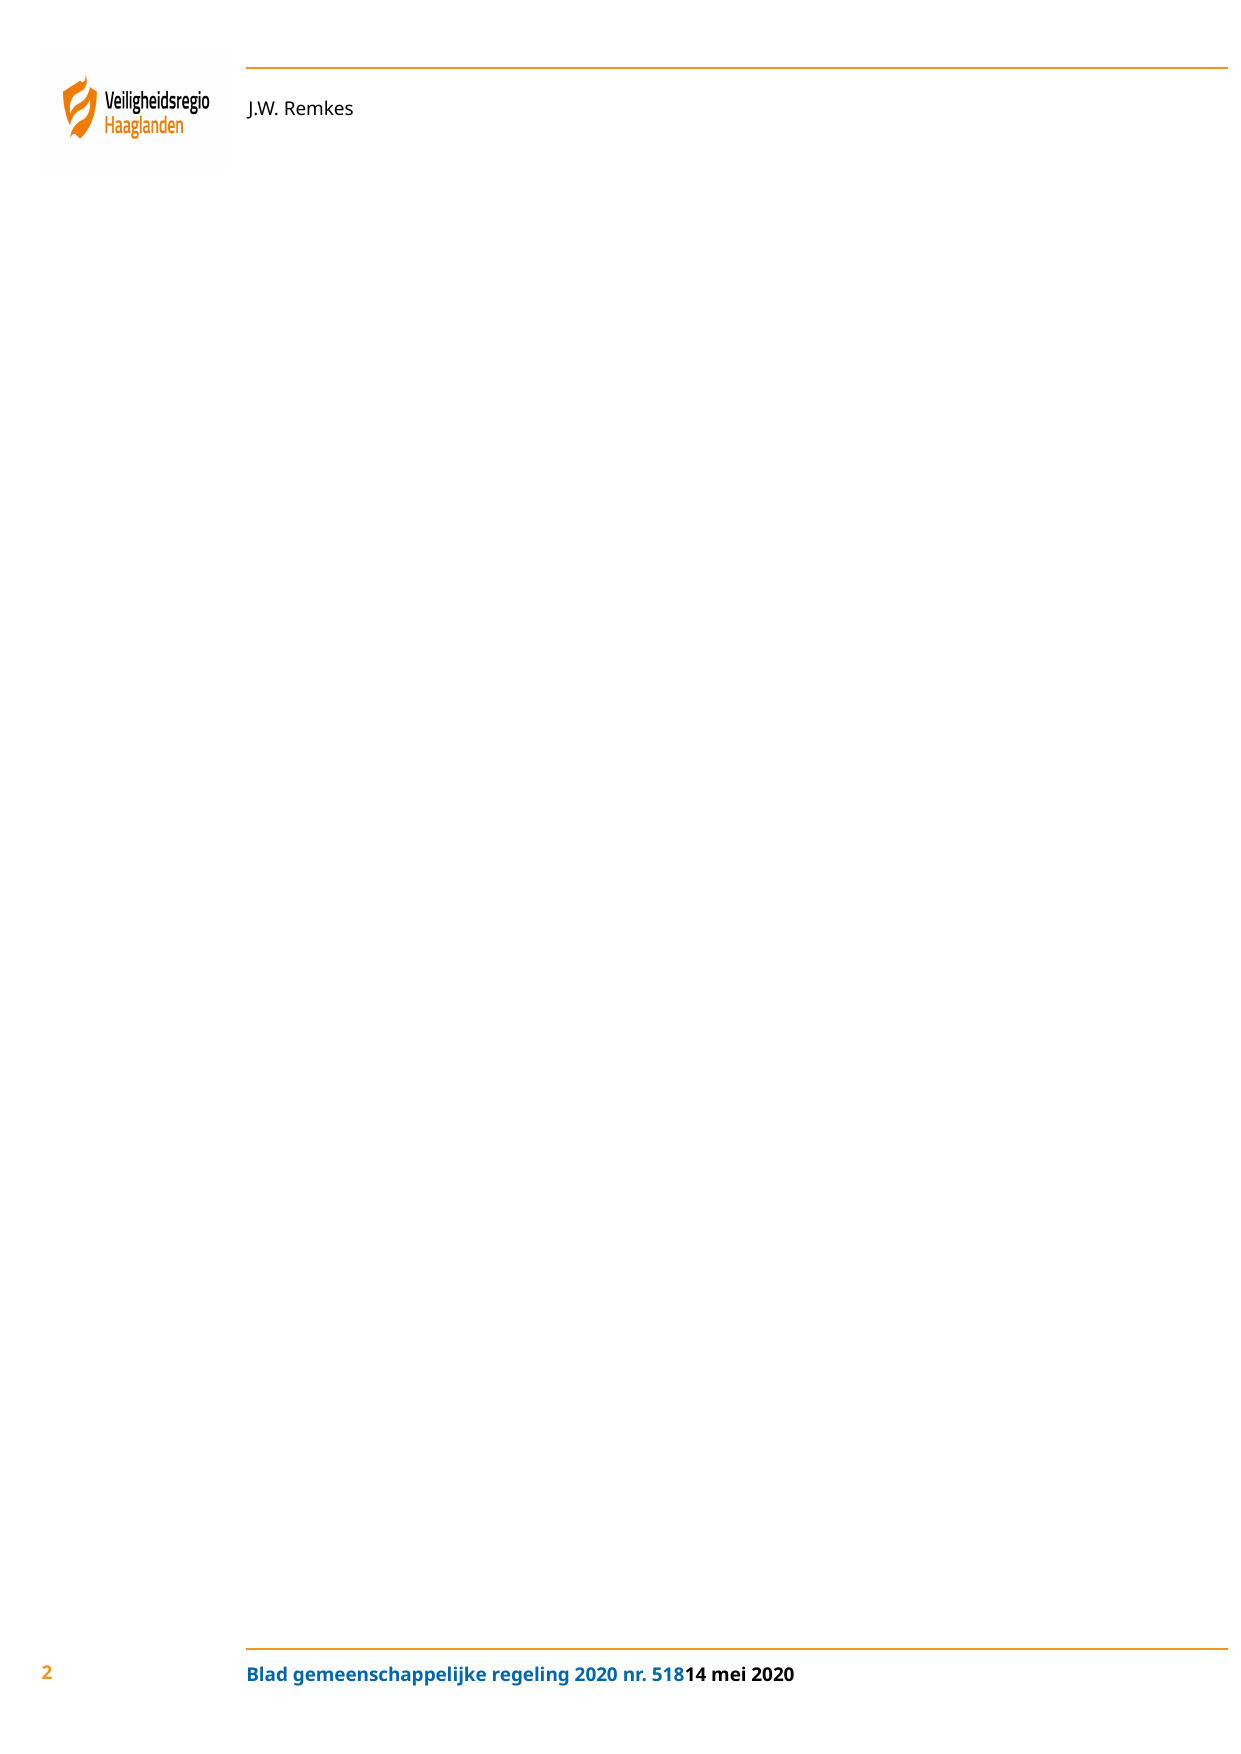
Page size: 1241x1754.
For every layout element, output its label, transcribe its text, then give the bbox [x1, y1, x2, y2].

picture [41, 47, 231, 172]
text J.W. Remkes [248, 95, 1152, 121]
